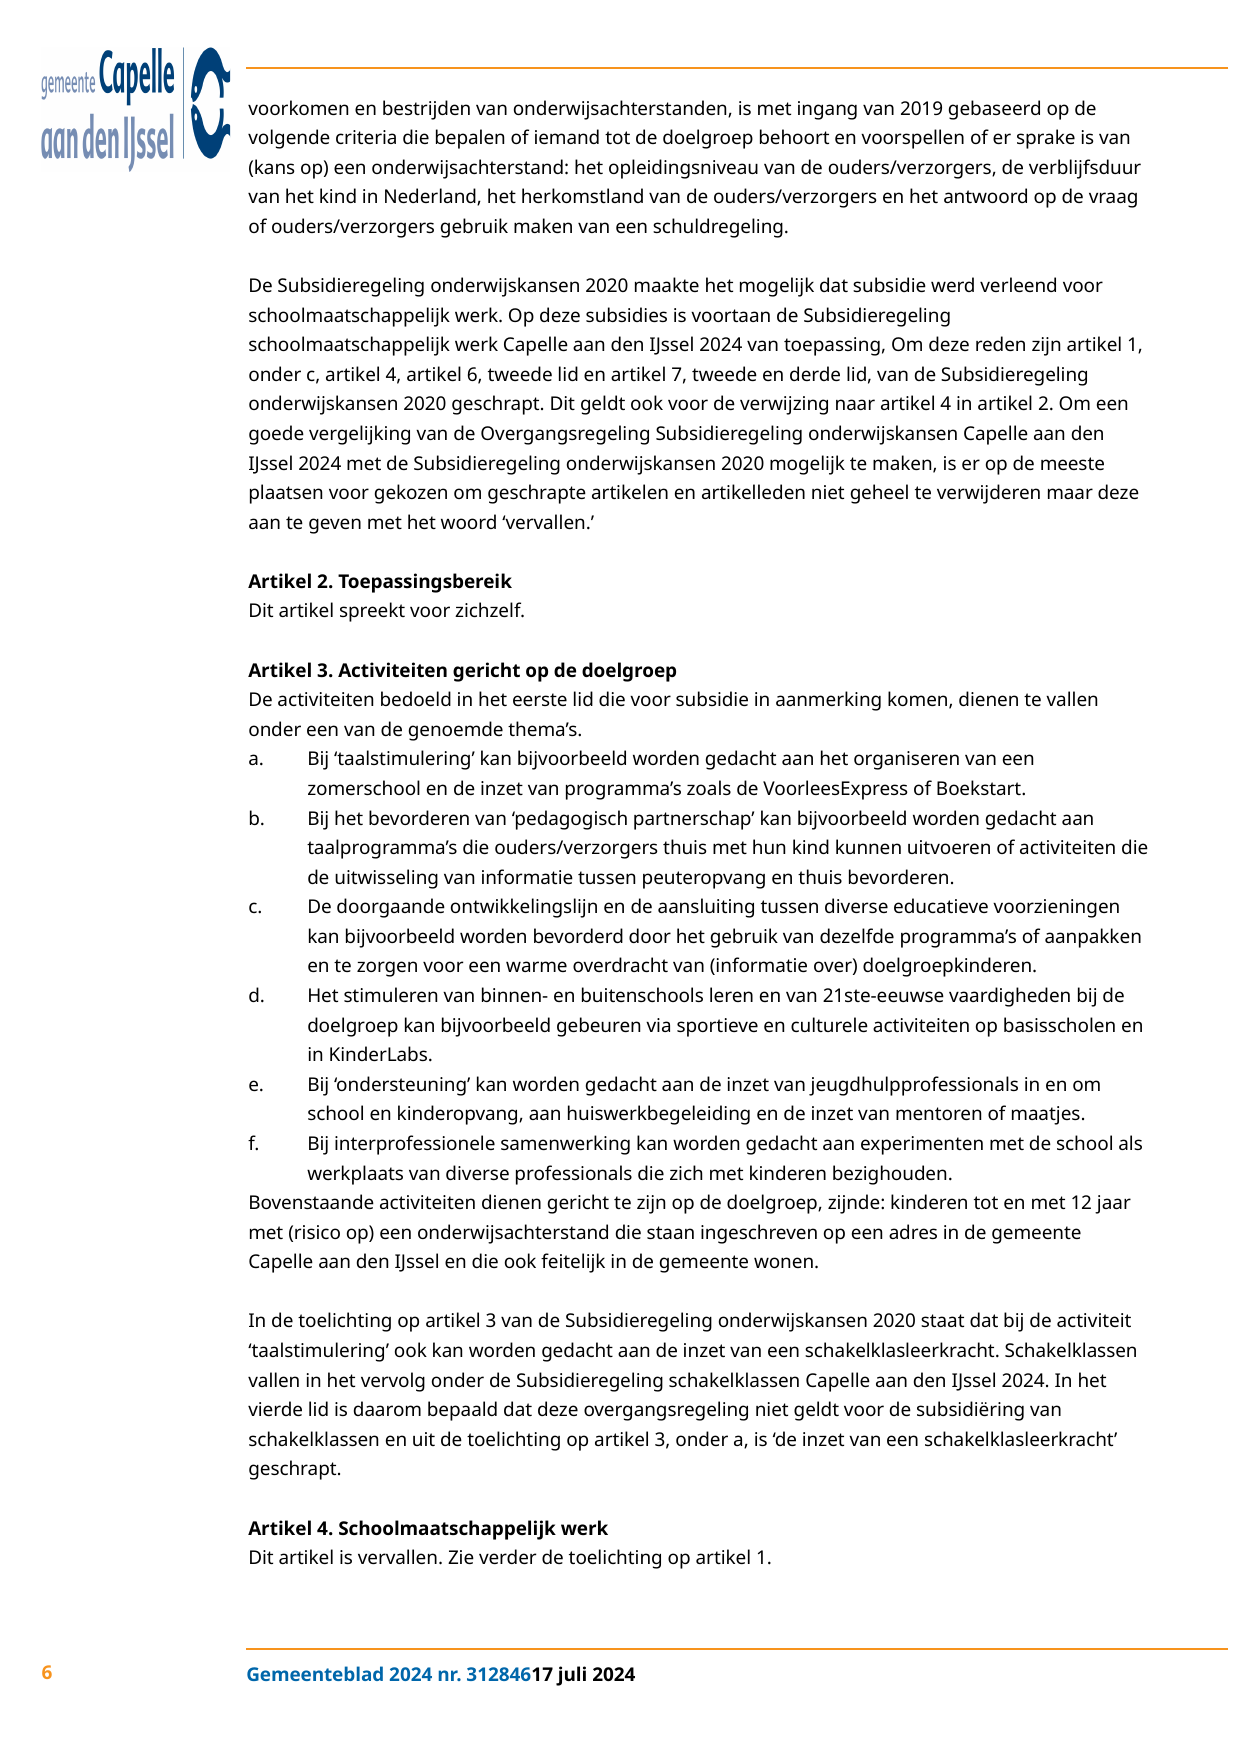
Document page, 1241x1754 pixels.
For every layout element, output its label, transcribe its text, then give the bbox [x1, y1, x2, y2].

list Bij ‘taalstimulering’ kan bijvoorbeeld worden gedacht aan het organiseren van een zomerschool en de inzet van programma’s zoals de VoorleesExpress of Boekstart. [248, 746, 1152, 801]
list Bij het bevorderen van ‘pedagogisch partnerschap’ kan bijvoorbeeld worden gedacht aan taalprogramma’s die ouders/verzorgers thuis met hun kind kunnen uitvoeren of activiteiten die de uitwisseling van informatie tussen peuteropvang en thuis bevorderen. [248, 805, 1152, 890]
text Artikel 4. Schoolmaatschappelijk werk [248, 1515, 1152, 1541]
text In de toelichting op artikel 3 van de Subsidieregeling onderwijskansen 2020 staat dat bij de activiteit ‘taalstimulering’ ook kan worden gedacht aan de inzet van een schakelklasleerkracht. Schakelklassen vallen in het vervolg onder de Subsidieregeling schakelklassen Capelle aan den IJssel 2024. In het vierde lid is daarom bepaald dat deze overgangsregeling niet geldt voor de subsidiëring van schakelklassen en uit de toelichting op artikel 3, onder a, is ‘de inzet van een schakelklasleerkracht’ geschrapt. [248, 1308, 1152, 1481]
list Het stimuleren van binnen- en buitenschools leren en van 21ste-eeuwse vaardigheden bij de doelgroep kan bijvoorbeeld gebeuren via sportieve en culturele activiteiten op basisscholen en in KinderLabs. [248, 982, 1152, 1067]
text Dit artikel is vervallen. Zie verder de toelichting op artikel 1. [248, 1544, 1152, 1570]
text De activiteiten bedoeld in het eerste lid die voor subsidie in aanmerking komen, dienen te vallen onder een van de genoemde thema’s. [248, 686, 1152, 742]
list Bij ‘ondersteuning’ kan worden gedacht aan de inzet van jeugdhulpprofessionals in en om school en kinderopvang, aan huiswerkbegeleiding en de inzet van mentoren of maatjes. [248, 1071, 1152, 1126]
text Artikel 2. Toepassingsbereik [248, 568, 1152, 594]
text Dit artikel spreekt voor zichzelf. [248, 598, 1152, 623]
text Artikel 3. Activiteiten gericht op de doelgroep [248, 657, 1152, 683]
list Bij interprofessionele samenwerking kan worden gedacht aan experimenten met de school als werkplaats van diverse professionals die zich met kinderen bezighouden. [248, 1130, 1152, 1186]
text voorkomen en bestrijden van onderwijsachterstanden, is met ingang van 2019 gebaseerd op de volgende criteria die bepalen of iemand tot de doelgroep behoort en voorspellen of er sprake is van (kans op) een onderwijsachterstand: het opleidingsniveau van de ouders/verzorgers, de verblijfsduur van het kind in Nederland, het herkomstland van de ouders/verzorgers en het antwoord op de vraag of ouders/verzorgers gebruik maken van een schuldregeling. [248, 95, 1152, 239]
picture [41, 47, 231, 172]
text Bovenstaande activiteiten dienen gericht te zijn op de doelgroep, zijnde: kinderen tot en met 12 jaar met (risico op) een onderwijsachterstand die staan ingeschreven op een adres in de gemeente Capelle aan den IJssel en die ook feitelijk in de gemeente wonen. [248, 1189, 1152, 1274]
list De doorgaande ontwikkelingslijn en de aansluiting tussen diverse educatieve voorzieningen kan bijvoorbeeld worden bevorderd door het gebruik van dezelfde programma’s of aanpakken en te zorgen voor een warme overdracht van (informatie over) doelgroepkinderen. [248, 893, 1152, 978]
text De Subsidieregeling onderwijskansen 2020 maakte het mogelijk dat subsidie werd verleend voor schoolmaatschappelijk werk. Op deze subsidies is voortaan de Subsidieregeling schoolmaatschappelijk werk Capelle aan den IJssel 2024 van toepassing, Om deze reden zijn artikel 1, onder c, artikel 4, artikel 6, tweede lid en artikel 7, tweede en derde lid, van de Subsidieregeling onderwijskansen 2020 geschrapt. Dit geldt ook voor de verwijzing naar artikel 4 in artikel 2. Om een goede vergelijking van de Overgangsregeling Subsidieregeling onderwijskansen Capelle aan den IJssel 2024 met de Subsidieregeling onderwijskansen 2020 mogelijk te maken, is er op de meeste plaatsen voor gekozen om geschrapte artikelen en artikelleden niet geheel te verwijderen maar deze aan te geven met het woord ‘vervallen.’ [248, 272, 1152, 535]
